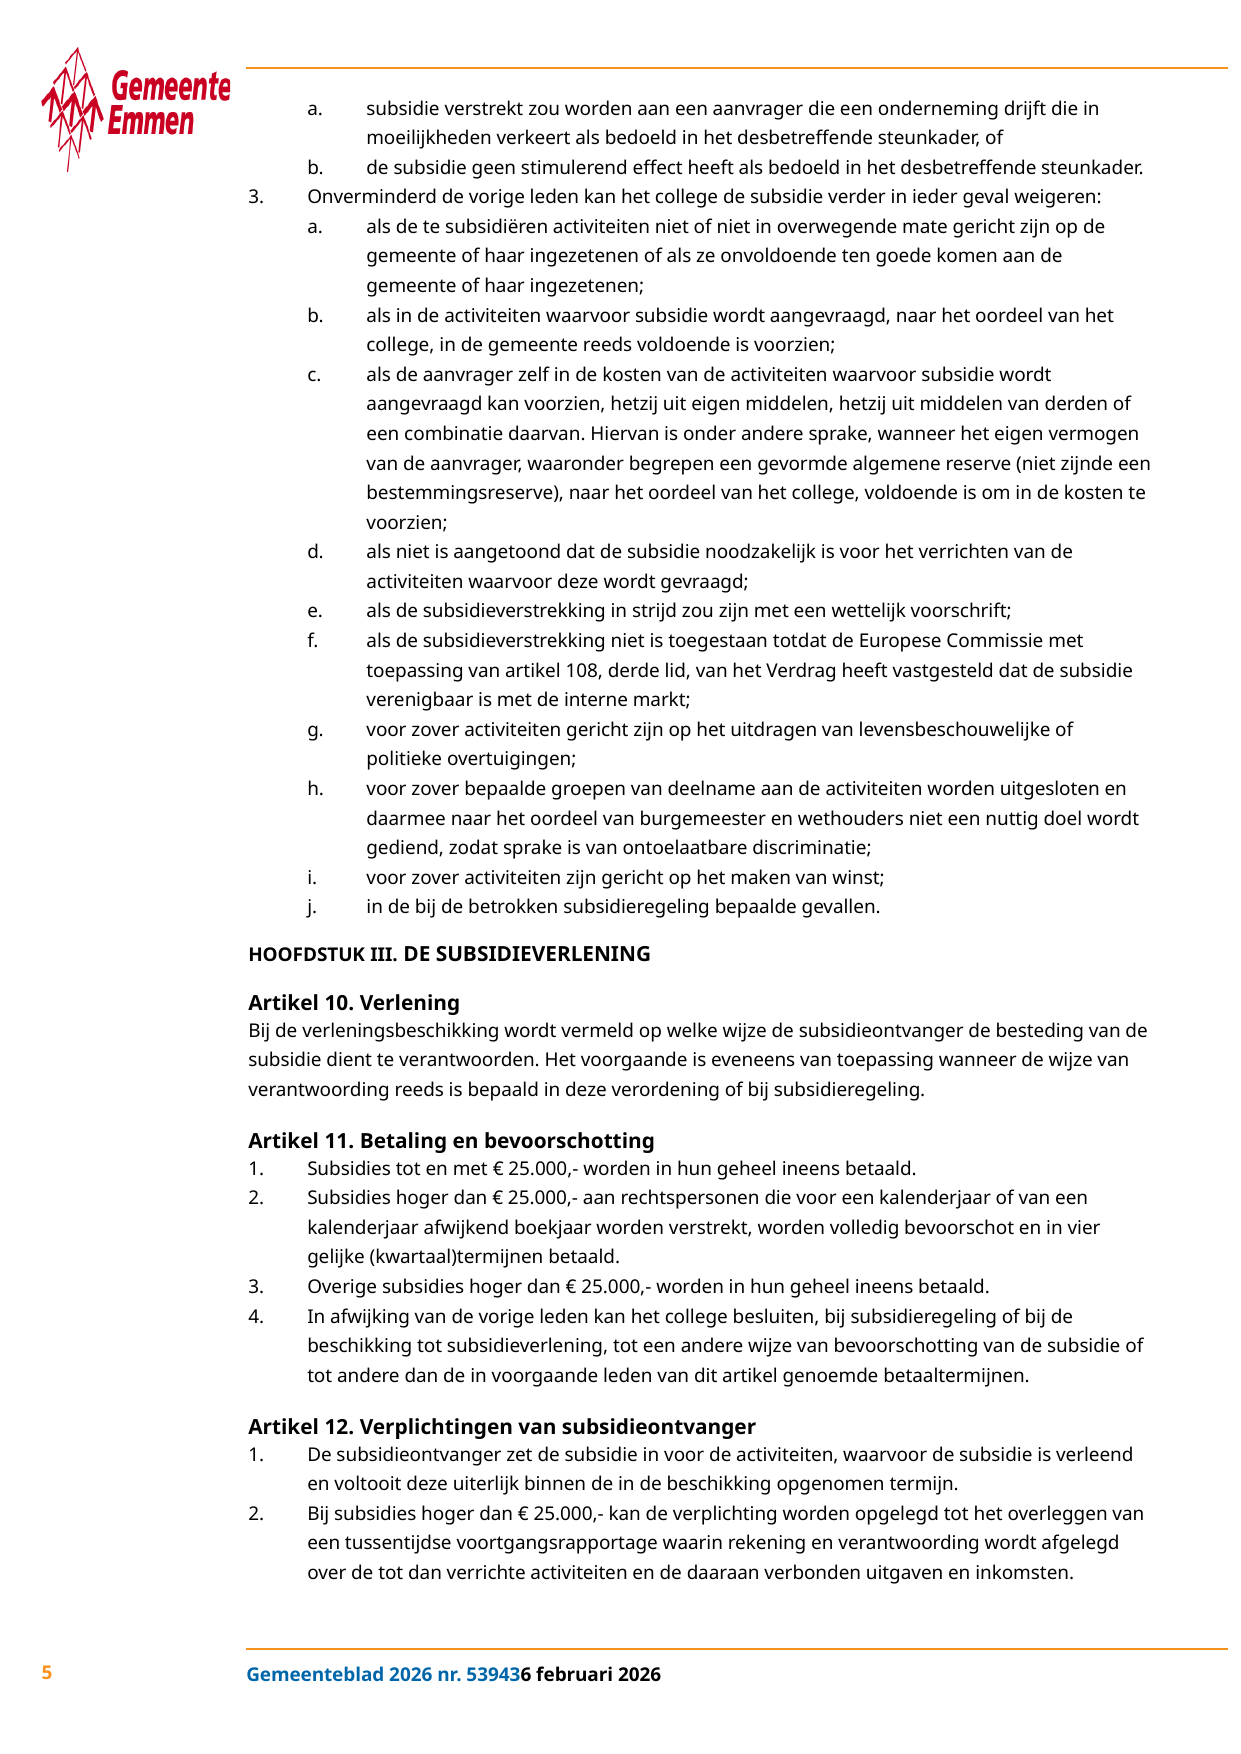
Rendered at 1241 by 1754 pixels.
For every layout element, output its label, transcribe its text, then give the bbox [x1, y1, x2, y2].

list voor zover bepaalde groepen van deelname aan de activiteiten worden uitgesloten en daarmee naar het oordeel van burgemeester en wethouders niet een nuttig doel wordt gediend, zodat sprake is van ontoelaatbare discriminatie; [307, 775, 1152, 860]
list Onverminderd de vorige leden kan het college de subsidie verder in ieder geval weigeren: [248, 183, 1152, 209]
text Artikel 11. Betaling en bevoorschotting [248, 1126, 1152, 1155]
list de subsidie geen stimulerend effect heeft als bedoeld in het desbetreffende steunkader. [307, 154, 1152, 180]
list als niet is aangetoond dat de subsidie noodzakelijk is voor het verrichten van de activiteiten waarvoor deze wordt gevraagd; [307, 538, 1152, 594]
text Bij de verleningsbeschikking wordt vermeld op welke wijze de subsidieontvanger de besteding van de subsidie dient te verantwoorden. Het voorgaande is eveneens van toepassing wanneer de wijze van verantwoording reeds is bepaald in deze verordening of bij subsidieregeling. [248, 1017, 1152, 1102]
list als in de activiteiten waarvoor subsidie wordt aangevraagd, naar het oordeel van het college, in de gemeente reeds voldoende is voorzien; [307, 302, 1152, 357]
text Artikel 10. Verlening [248, 988, 1152, 1017]
text Artikel 12. Verplichtingen van subsidieontvanger [248, 1412, 1152, 1441]
list Subsidies tot en met € 25.000,- worden in hun geheel ineens betaald. [248, 1155, 1152, 1181]
picture [41, 47, 231, 172]
list De subsidieontvanger zet de subsidie in voor de activiteiten, waarvoor de subsidie is verleend en voltooit deze uiterlijk binnen de in de beschikking opgenomen termijn. [248, 1441, 1152, 1496]
list In afwijking van de vorige leden kan het college besluiten, bij subsidieregeling of bij de beschikking tot subsidieverlening, tot een andere wijze van bevoorschotting van de subsidie of tot andere dan de in voorgaande leden van dit artikel genoemde betaaltermijnen. [248, 1303, 1152, 1388]
list Bij subsidies hoger dan € 25.000,- kan de verplichting worden opgelegd tot het overleggen van een tussentijdse voortgangsrapportage waarin rekening en verantwoording wordt afgelegd over de tot dan verrichte activiteiten en de daaraan verbonden uitgaven en inkomsten. [248, 1500, 1152, 1585]
list Overige subsidies hoger dan € 25.000,- worden in hun geheel ineens betaald. [248, 1273, 1152, 1299]
list als de subsidieverstrekking niet is toegestaan totdat de Europese Commissie met toepassing van artikel 108, derde lid, van het Verdrag heeft vastgesteld dat de subsidie verenigbaar is met de interne markt; [307, 627, 1152, 712]
list Subsidies hoger dan € 25.000,- aan rechtspersonen die voor een kalenderjaar of van een kalenderjaar afwijkend boekjaar worden verstrekt, worden volledig bevoorschot en in vier gelijke (kwartaal)termijnen betaald. [248, 1184, 1152, 1269]
list als de subsidieverstrekking in strijd zou zijn met een wettelijk voorschrift; [307, 598, 1152, 623]
list subsidie verstrekt zou worden aan een aanvrager die een onderneming drijft die in moeilijkheden verkeert als bedoeld in het desbetreffende steunkader, of [307, 95, 1152, 150]
list als de aanvrager zelf in de kosten van de activiteiten waarvoor subsidie wordt aangevraagd kan voorzien, hetzij uit eigen middelen, hetzij uit middelen van derden of een combinatie daarvan. Hiervan is onder andere sprake, wanneer het eigen vermogen van de aanvrager, waaronder begrepen een gevormde algemene reserve (niet zijnde een bestemmingsreserve), naar het oordeel van het college, voldoende is om in de kosten te voorzien; [307, 361, 1152, 535]
list voor zover activiteiten zijn gericht op het maken van winst; [307, 864, 1152, 890]
list in de bij de betrokken subsidieregeling bepaalde gevallen. [307, 893, 1152, 919]
list voor zover activiteiten gericht zijn op het uitdragen van levensbeschouwelijke of politieke overtuigingen; [307, 716, 1152, 771]
list als de te subsidiëren activiteiten niet of niet in overwegende mate gericht zijn op de gemeente of haar ingezetenen of als ze onvoldoende ten goede komen aan de gemeente of haar ingezetenen; [307, 213, 1152, 298]
text HOOFDSTUK III. DE SUBSIDIEVERLENING [248, 939, 1152, 968]
